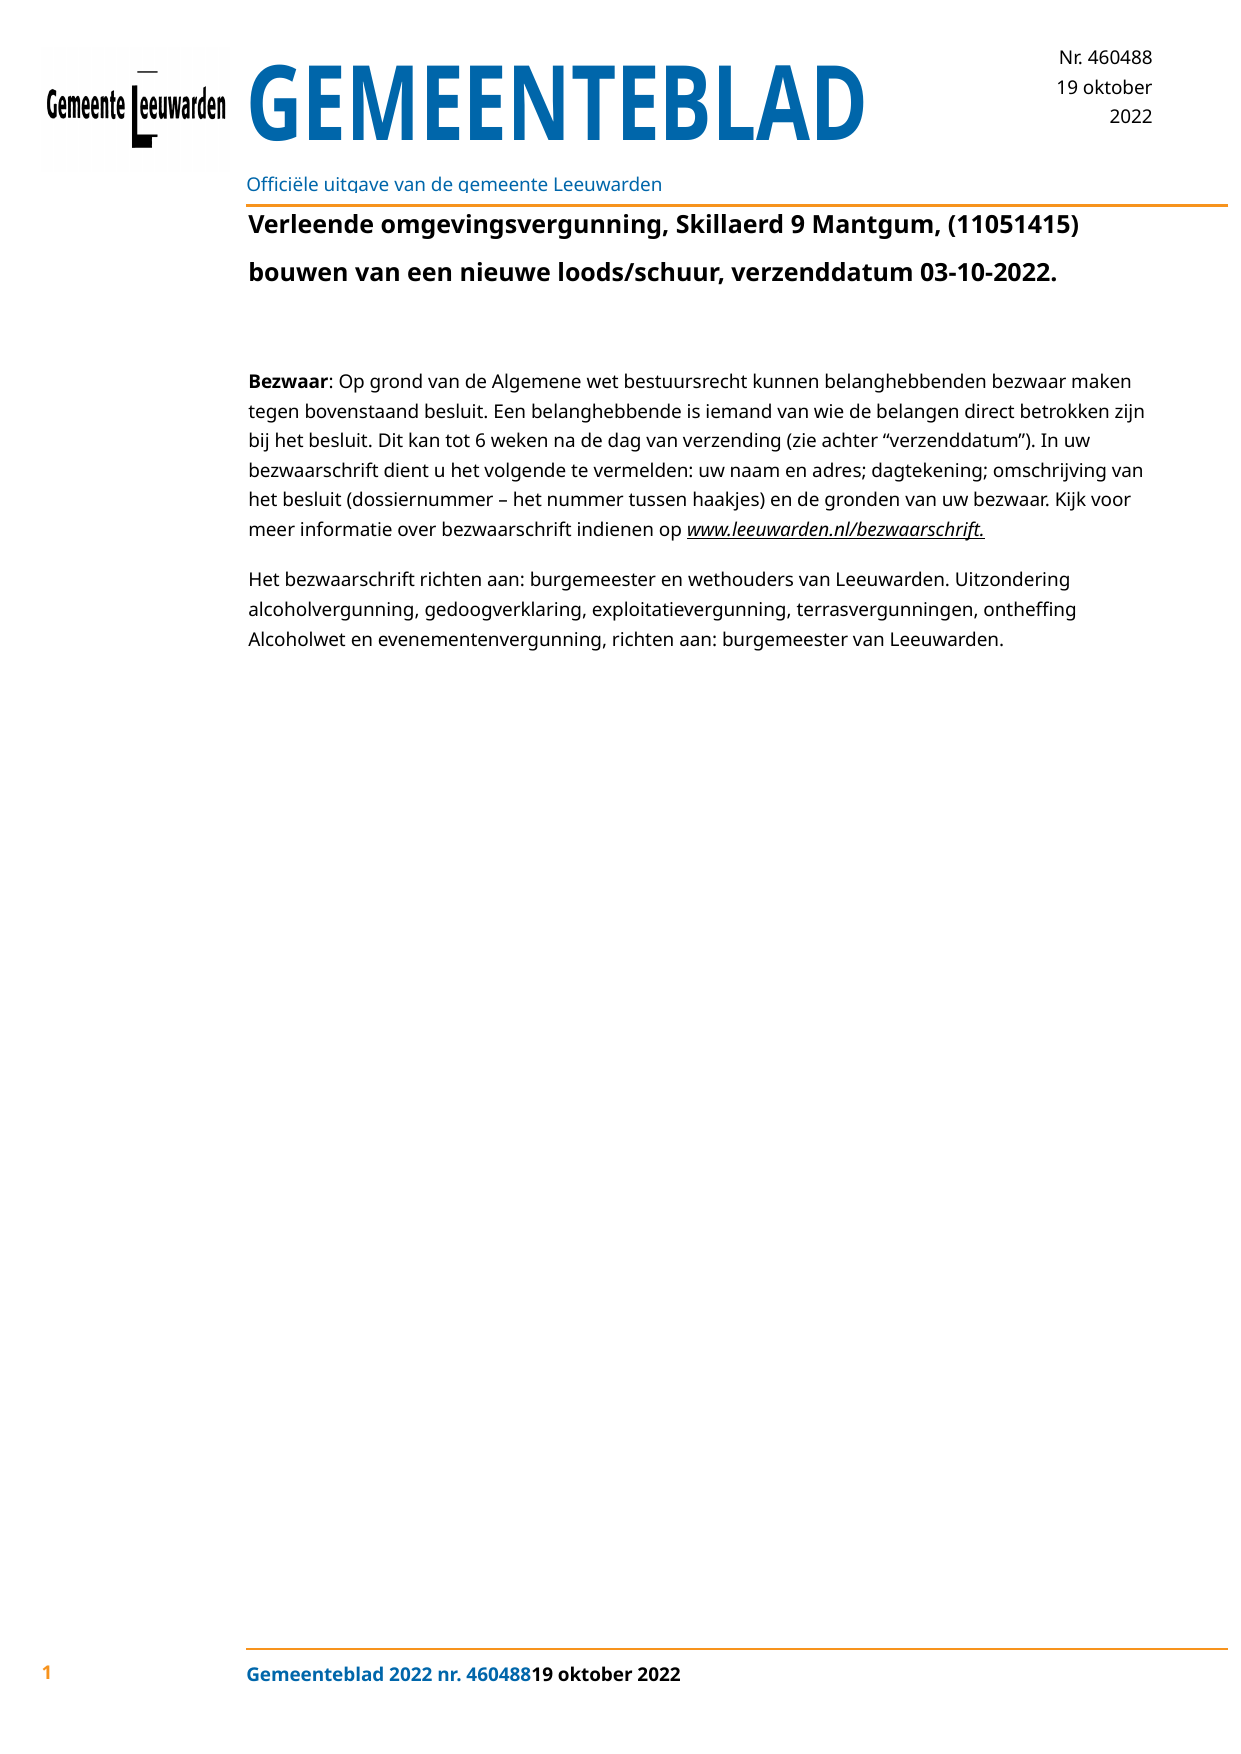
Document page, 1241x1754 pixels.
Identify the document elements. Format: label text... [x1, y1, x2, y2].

text Het bezwaarschrift richten aan: burgemeester en wethouders van Leeuwarden. Uitzondering alcoholvergunning, gedoogverklaring, exploitatievergunning, terrasvergunningen, ontheffing Alcoholwet en evenementenvergunning, richten aan: burgemeester van Leeuwarden. [248, 567, 1152, 652]
text Verleende omgevingsvergunning, Skillaerd 9 Mantgum, (11051415) bouwen van een nieuwe loods/schuur, verzenddatum 03-10-2022. [248, 207, 1152, 288]
picture [41, 47, 231, 172]
text Bezwaar: Op grond van de Algemene wet bestuursrecht kunnen belanghebbenden bezwaar maken tegen bovenstaand besluit. Een belanghebbende is iemand van wie de belangen direct betrokken zijn bij het besluit. Dit kan tot 6 weken na de dag van verzending (zie achter “verzenddatum”). In uw bezwaarschrift dient u het volgende te vermelden: uw naam en adres; dagtekening; omschrijving van het besluit (dossiernummer – het nummer tussen haakjes) en de gronden van uw bezwaar. Kijk voor meer informatie over bezwaarschrift indienen op www.leeuwarden.nl/bezwaarschrift. [248, 368, 1152, 542]
